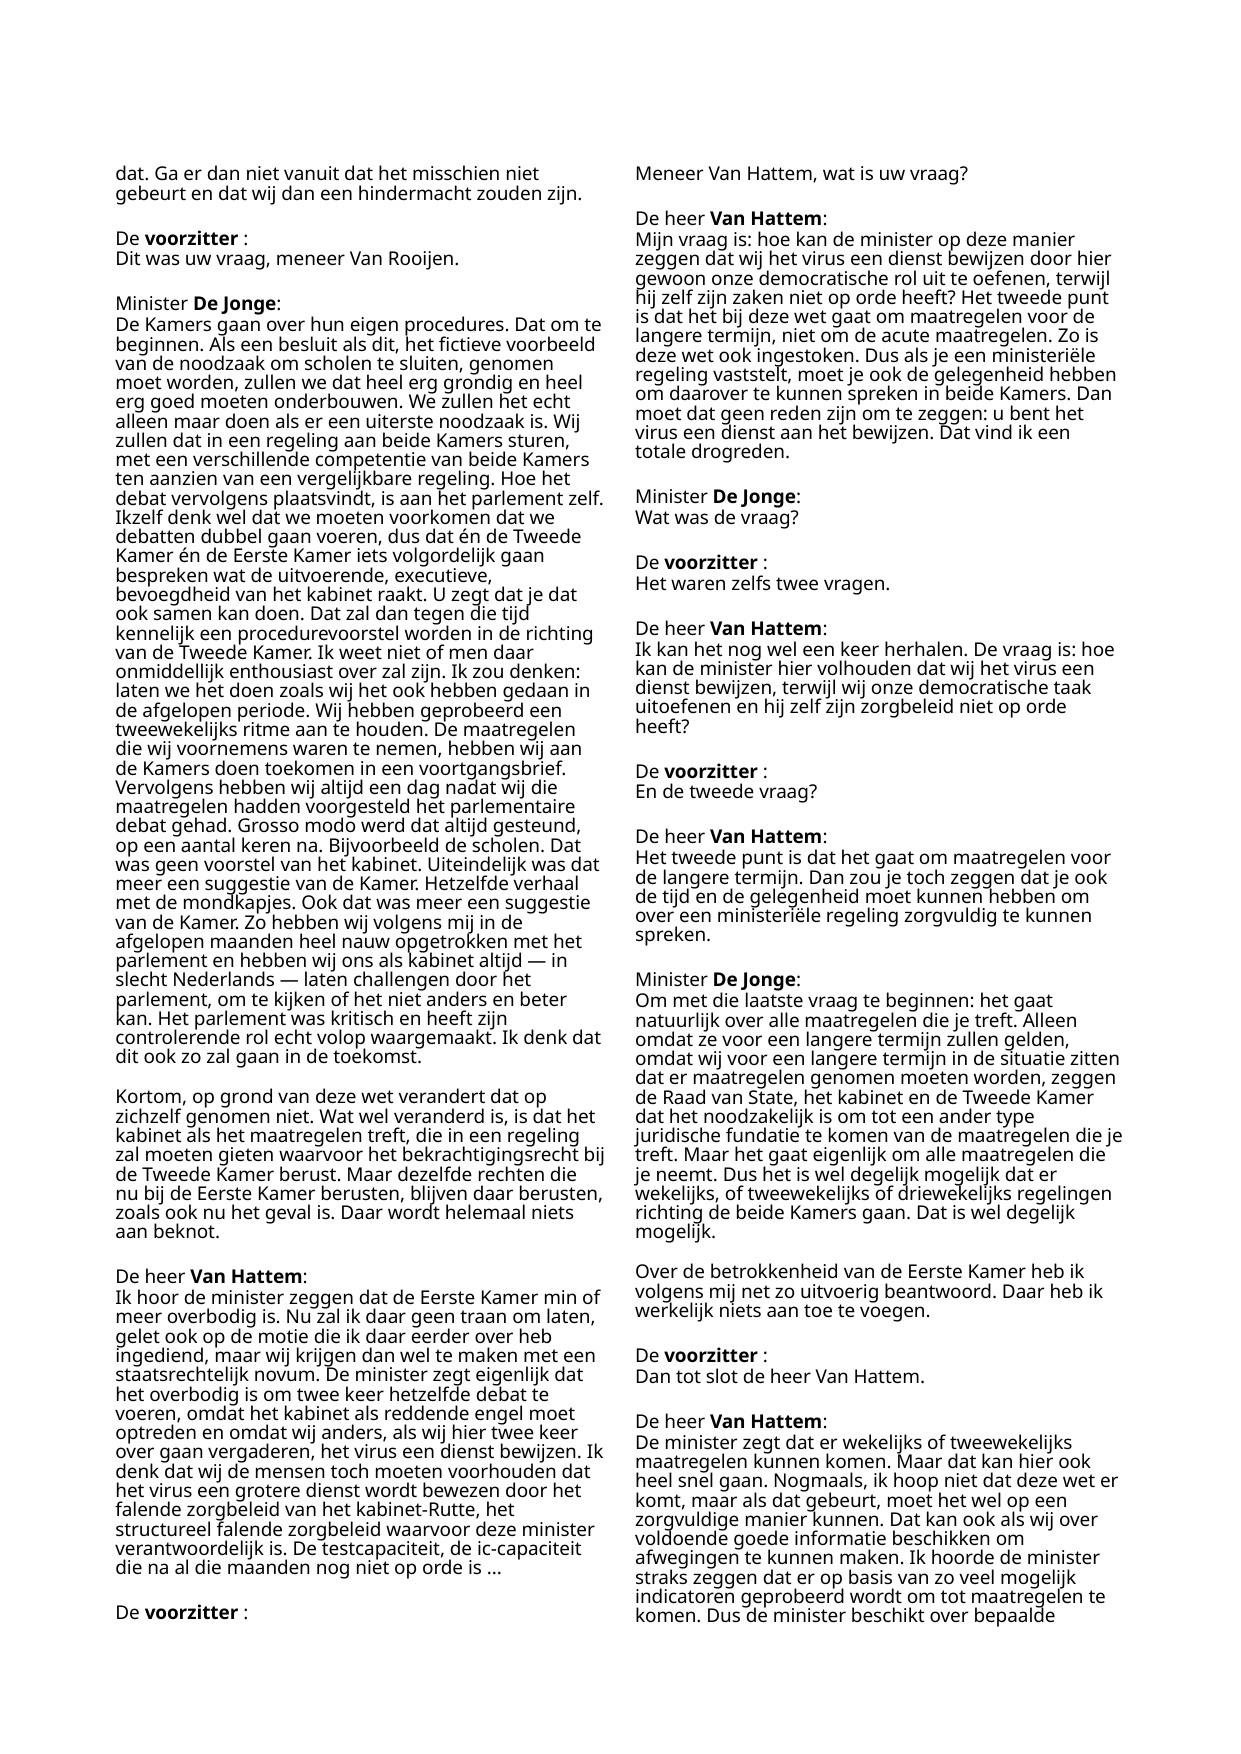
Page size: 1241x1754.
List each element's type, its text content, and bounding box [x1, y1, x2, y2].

text De heer Van Hattem: [115, 1263, 605, 1289]
text Om met die laatste vraag te beginnen: het gaat natuurlijk over alle maatregelen die je treft. Alleen omdat ze voor een langere termijn zullen gelden, omdat wij voor een langere termijn in de situatie zitten dat er maatregelen genomen moeten worden, zeggen de Raad van State, het kabinet en de Tweede Kamer dat het noodzakelijk is om tot een ander type juridische fundatie te komen van de maatregelen die je treft. Maar het gaat eigenlijk om alle maatregelen die je neemt. Dus het is wel degelijk mogelijk dat er wekelijks, of tweewekelijks of driewekelijks regelingen richting de beide Kamers gaan. Dat is wel degelijk mogelijk. [635, 992, 1125, 1243]
text Kortom, op grond van deze wet verandert dat op zichzelf genomen niet. Wat wel veranderd is, is dat het kabinet als het maatregelen treft, die in een regeling zal moeten gieten waarvoor het bekrachtigingsrecht bij de Tweede Kamer berust. Maar dezelfde rechten die nu bij de Eerste Kamer berusten, blijven daar berusten, zoals ook nu het geval is. Daar wordt helemaal niets aan beknot. [115, 1088, 605, 1243]
text De minister zegt dat er wekelijks of tweewekelijks maatregelen kunnen komen. Maar dat kan hier ook heel snel gaan. Nogmaals, ik hoop niet dat deze wet er komt, maar als dat gebeurt, moet het wel op een zorgvuldige manier kunnen. Dat kan ook als wij over voldoende goede informatie beschikken om afwegingen te kunnen maken. Ik hoorde de minister straks zeggen dat er op basis van zo veel mogelijk indicatoren geprobeerd wordt om tot maatregelen te komen. Dus de minister beschikt over bepaalde [635, 1434, 1125, 1626]
text De heer Van Hattem: [635, 615, 1125, 641]
text Ik hoor de minister zeggen dat de Eerste Kamer min of meer overbodig is. Nu zal ik daar geen traan om laten, gelet ook op de motie die ik daar eerder over heb ingediend, maar wij krijgen dan wel te maken met een staatsrechtelijk novum. De minister zegt eigenlijk dat het overbodig is om twee keer hetzelfde debat te voeren, omdat het kabinet als reddende engel moet optreden en omdat wij anders, als wij hier twee keer over gaan vergaderen, het virus een dienst bewijzen. Ik denk dat wij de mensen toch moeten voorhouden dat het virus een grotere dienst wordt bewezen door het falende zorgbeleid van het kabinet-Rutte, het structureel falende zorgbeleid waarvoor deze minister verantwoordelijk is. De testcapaciteit, de ic-capaciteit die na al die maanden nog niet op orde is ... [115, 1289, 605, 1578]
text Over de betrokkenheid van de Eerste Kamer heb ik volgens mij net zo uitvoerig beantwoord. Daar heb ik werkelijk niets aan toe te voegen. [635, 1263, 1125, 1321]
text Wat was de vraag? [635, 509, 1125, 528]
text De voorzitter : [635, 1342, 1125, 1368]
text Dan tot slot de heer Van Hattem. [635, 1368, 1125, 1387]
text Het tweede punt is dat het gaat om maatregelen voor de langere termijn. Dan zou je toch zeggen dat je ook de tijd en de gelegenheid moet kunnen hebben om over een ministeriële regeling zorgvuldig te kunnen spreken. [635, 849, 1125, 946]
text De heer Van Hattem: [635, 824, 1125, 849]
text De heer Van Hattem: [635, 205, 1125, 231]
text De voorzitter : [635, 758, 1125, 783]
text De voorzitter : [635, 549, 1125, 575]
text Dit was uw vraag, meneer Van Rooijen. [115, 250, 605, 270]
text Mijn vraag is: hoe kan de minister op deze manier zeggen dat wij het virus een dienst bewijzen door hier gewoon onze democratische rol uit te oefenen, terwijl hij zelf zijn zaken niet op orde heeft? Het tweede punt is dat het bij deze wet gaat om maatregelen voor de langere termijn, niet om de acute maatregelen. Zo is deze wet ook ingestoken. Dus als je een ministeriële regeling vaststelt, moet je ook de gelegenheid hebben om daarover te kunnen spreken in beide Kamers. Dan moet dat geen reden zijn om te zeggen: u bent het virus een dienst aan het bewijzen. Dat vind ik een totale drogreden. [635, 231, 1125, 462]
text En de tweede vraag? [635, 783, 1125, 803]
text Ik kan het nog wel een keer herhalen. De vraag is: hoe kan de minister hier volhouden dat wij het virus een dienst bewijzen, terwijl wij onze democratische taak uitoefenen en hij zelf zijn zorgbeleid niet op orde heeft? [635, 641, 1125, 737]
text De voorzitter : [115, 225, 605, 250]
text Meneer Van Hattem, wat is uw vraag? [635, 165, 1125, 184]
text Minister De Jonge: [635, 483, 1125, 509]
text De Kamers gaan over hun eigen procedures. Dat om te beginnen. Als een besluit als dit, het fictieve voorbeeld van de noodzaak om scholen te sluiten, genomen moet worden, zullen we dat heel erg grondig en heel erg goed moeten onderbouwen. We zullen het echt alleen maar doen als er een uiterste noodzaak is. Wij zullen dat in een regeling aan beide Kamers sturen, met een verschillende competentie van beide Kamers ten aanzien van een vergelijkbare regeling. Hoe het debat vervolgens plaatsvindt, is aan het parlement zelf. Ikzelf denk wel dat we moeten voorkomen dat we debatten dubbel gaan voeren, dus dat én de Tweede Kamer én de Eerste Kamer iets volgordelijk gaan bespreken wat de uitvoerende, executieve, bevoegdheid van het kabinet raakt. U zegt dat je dat ook samen kan doen. Dat zal dan tegen die tijd kennelijk een procedurevoorstel worden in de richting van de Tweede Kamer. Ik weet niet of men daar onmiddellijk enthousiast over zal zijn. Ik zou denken: laten we het doen zoals wij het ook hebben gedaan in de afgelopen periode. Wij hebben geprobeerd een tweewekelijks ritme aan te houden. De maatregelen die wij voornemens waren te nemen, hebben wij aan de Kamers doen toekomen in een voortgangsbrief. Vervolgens hebben wij altijd een dag nadat wij die maatregelen hadden voorgesteld het parlementaire debat gehad. Grosso modo werd dat altijd gesteund, op een aantal keren na. Bijvoorbeeld de scholen. Dat was geen voorstel van het kabinet. Uiteindelijk was dat meer een suggestie van de Kamer. Hetzelfde verhaal met de mondkapjes. Ook dat was meer een suggestie van de Kamer. Zo hebben wij volgens mij in de afgelopen maanden heel nauw opgetrokken met het parlement en hebben wij ons als kabinet altijd — in slecht Nederlands — laten challengen door het parlement, om te kijken of het niet anders en beter kan. Het parlement was kritisch en heeft zijn controlerende rol echt volop waargemaakt. Ik denk dat dit ook zo zal gaan in de toekomst. [115, 316, 605, 1068]
text Minister De Jonge: [115, 291, 605, 316]
text Het waren zelfs twee vragen. [635, 575, 1125, 594]
text dat. Ga er dan niet vanuit dat het misschien niet gebeurt en dat wij dan een hindermacht zouden zijn. [115, 165, 605, 204]
text Minister De Jonge: [635, 967, 1125, 992]
text De heer Van Hattem: [635, 1408, 1125, 1434]
text De voorzitter : [115, 1599, 605, 1625]
